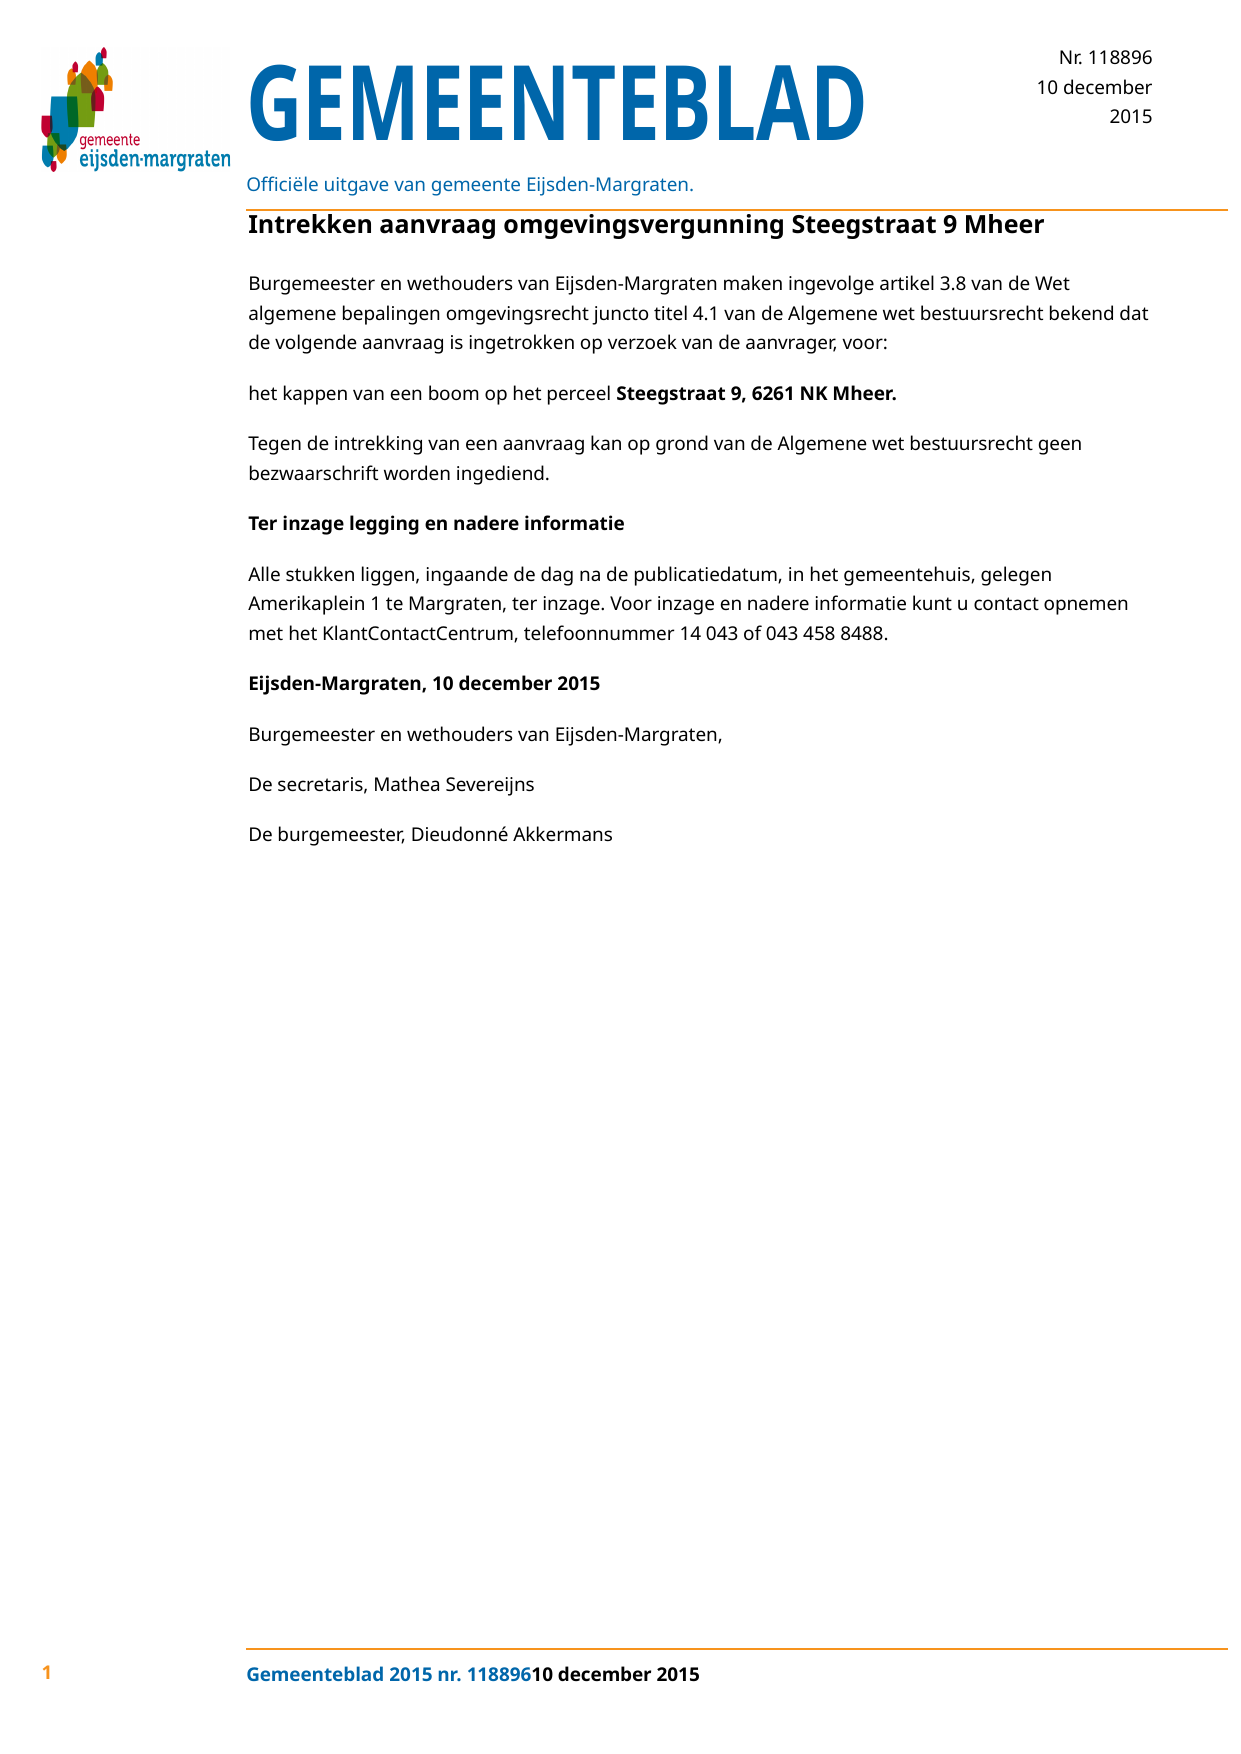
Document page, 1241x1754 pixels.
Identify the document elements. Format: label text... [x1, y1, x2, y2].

text het kappen van een boom op het perceel Steegstraat 9, 6261 NK Mheer. [248, 380, 1152, 406]
text Intrekken aanvraag omgevingsvergunning Steegstraat 9 Mheer [248, 211, 1152, 241]
text De burgemeester, Dieudonné Akkermans [248, 822, 1152, 847]
picture [41, 47, 231, 172]
text Burgemeester en wethouders van Eijsden-Margraten maken ingevolge artikel 3.8 van de Wet algemene bepalingen omgevingsrecht juncto titel 4.1 van de Algemene wet bestuursrecht bekend dat de volgende aanvraag is ingetrokken op verzoek van de aanvrager, voor: [248, 270, 1152, 355]
text De secretaris, Mathea Severeijns [248, 771, 1152, 797]
text Tegen de intrekking van een aanvraag kan op grond van de Algemene wet bestuursrecht geen bezwaarschrift worden ingediend. [248, 430, 1152, 486]
text Eijsden-Margraten, 10 december 2015 [248, 670, 1152, 696]
text Alle stukken liggen, ingaande de dag na de publicatiedatum, in het gemeentehuis, gelegen Amerikaplein 1 te Margraten, ter inzage. Voor inzage en nadere informatie kunt u contact opnemen met het KlantContactCentrum, telefoonnummer 14 043 of 043 458 8488. [248, 561, 1152, 646]
text Ter inzage legging en nadere informatie [248, 510, 1152, 536]
text Burgemeester en wethouders van Eijsden-Margraten, [248, 721, 1152, 746]
